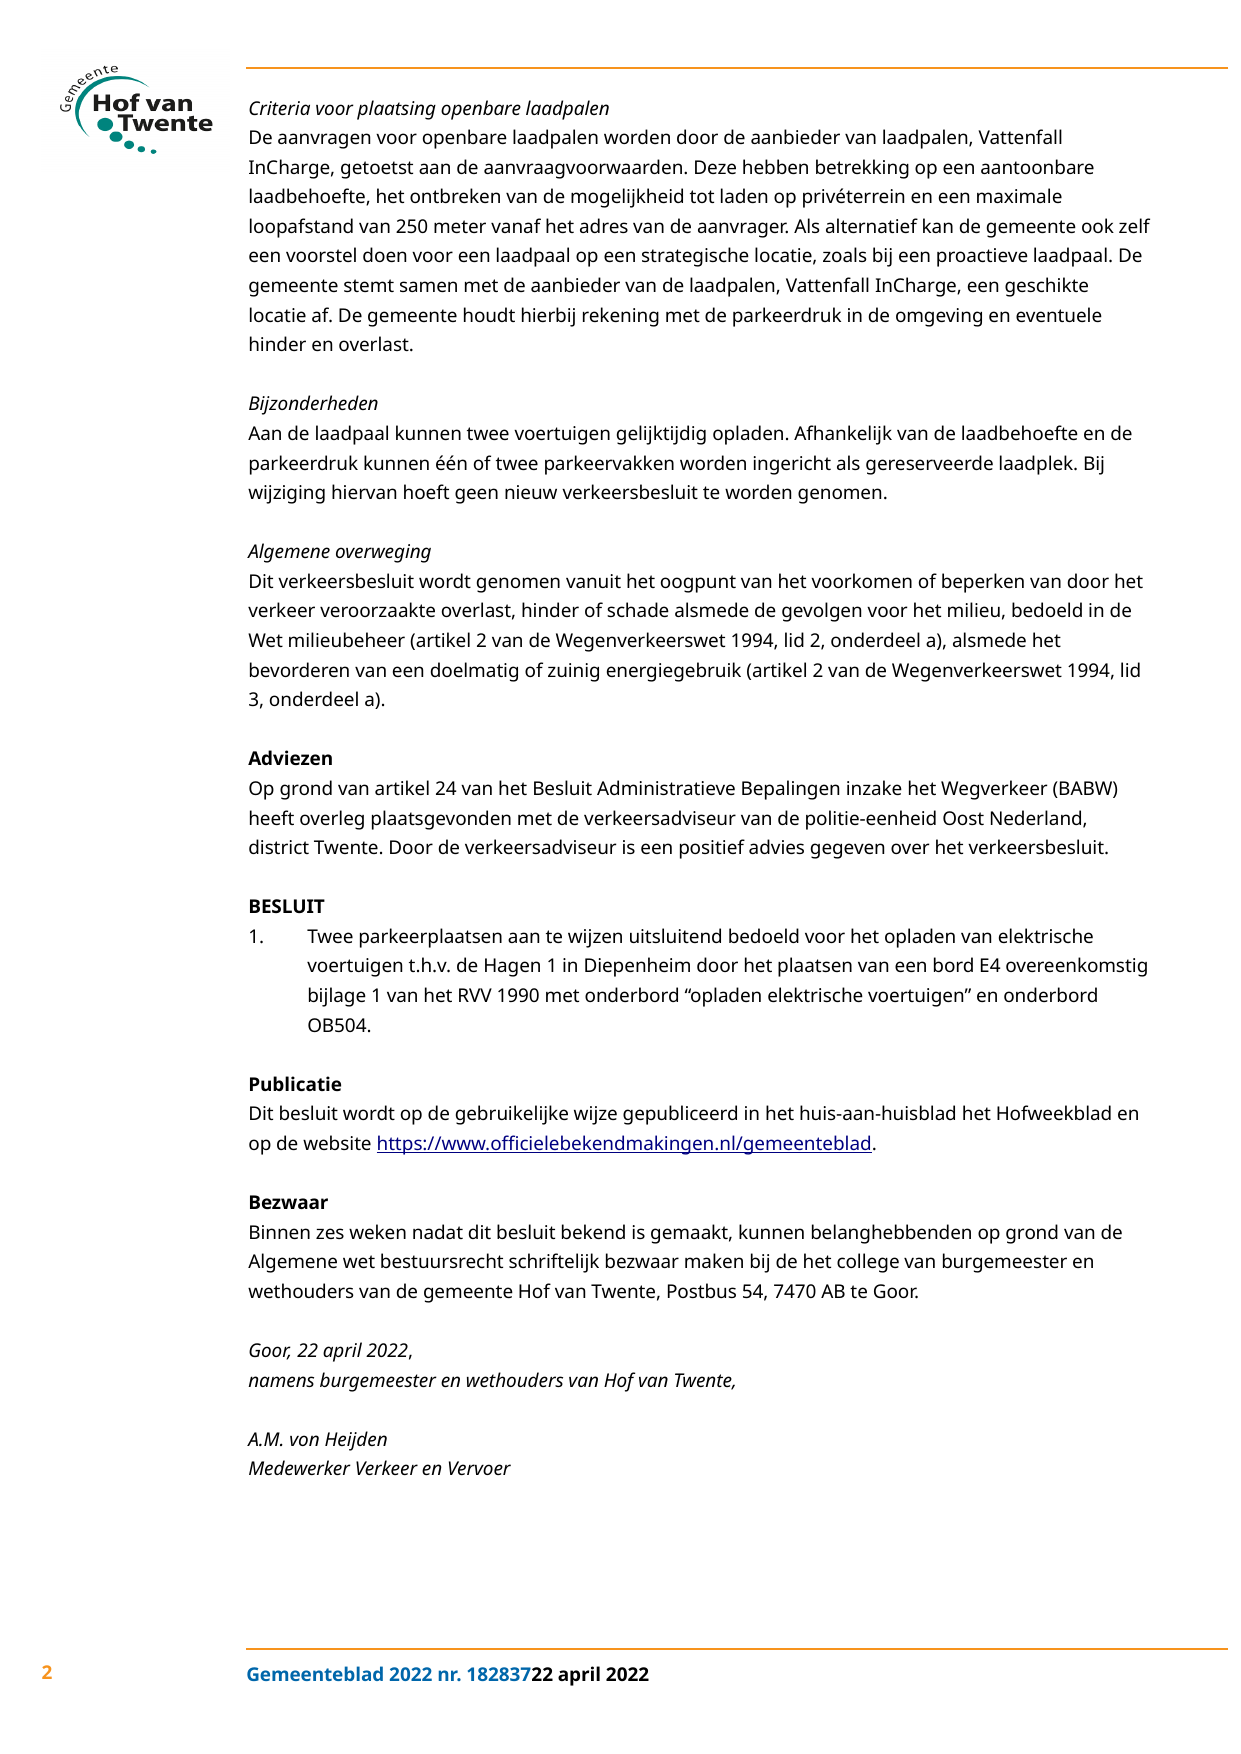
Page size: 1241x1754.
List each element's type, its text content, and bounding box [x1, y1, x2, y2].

text Op grond van artikel 24 van het Besluit Administratieve Bepalingen inzake het Wegverkeer (BABW) heeft overleg plaatsgevonden met de verkeersadviseur van de politie-eenheid Oost Nederland, district Twente. Door de verkeersadviseur is een positief advies gegeven over het verkeersbesluit. [248, 775, 1152, 860]
text Binnen zes weken nadat dit besluit bekend is gemaakt, kunnen belanghebbenden op grond van de Algemene wet bestuursrecht schriftelijk bezwaar maken bij de het college van burgemeester en wethouders van de gemeente Hof van Twente, Postbus 54, 7470 AB te Goor. [248, 1219, 1152, 1304]
text Aan de laadpaal kunnen twee voertuigen gelijktijdig opladen. Afhankelijk van de laadbehoefte en de parkeerdruk kunnen één of twee parkeervakken worden ingericht als gereserveerde laadplek. Bij wijziging hiervan hoeft geen nieuw verkeersbesluit te worden genomen. [248, 420, 1152, 505]
text Dit verkeersbesluit wordt genomen vanuit het oogpunt van het voorkomen of beperken van door het verkeer veroorzaakte overlast, hinder of schade alsmede de gevolgen voor het milieu, bedoeld in de Wet milieubeheer (artikel 2 van de Wegenverkeerswet 1994, lid 2, onderdeel a), alsmede het bevorderen van een doelmatig of zuinig energiegebruik (artikel 2 van de Wegenverkeerswet 1994, lid 3, onderdeel a). [248, 568, 1152, 712]
text De aanvragen voor openbare laadpalen worden door de aanbieder van laadpalen, Vattenfall InCharge, getoetst aan de aanvraagvoorwaarden. Deze hebben betrekking op een aantoonbare laadbehoefte, het ontbreken van de mogelijkheid tot laden op privéterrein en een maximale loopafstand van 250 meter vanaf het adres van de aanvrager. Als alternatief kan de gemeente ook zelf een voorstel doen voor een laadpaal op een strategische locatie, zoals bij een proactieve laadpaal. De gemeente stemt samen met de aanbieder van de laadpalen, Vattenfall InCharge, een geschikte locatie af. De gemeente houdt hierbij rekening met de parkeerdruk in de omgeving en eventuele hinder en overlast. [248, 124, 1152, 357]
text Algemene overweging [248, 538, 1152, 564]
picture [41, 47, 231, 172]
text Criteria voor plaatsing openbare laadpalen [248, 95, 1152, 121]
text Publicatie [248, 1071, 1152, 1097]
text namens burgemeester en wethouders van Hof van Twente, [248, 1367, 1152, 1393]
list Twee parkeerplaatsen aan te wijzen uitsluitend bedoeld voor het opladen van elektrische voertuigen t.h.v. de Hagen 1 in Diepenheim door het plaatsen van een bord E4 overeenkomstig bijlage 1 van het RVV 1990 met onderbord “opladen elektrische voertuigen” en onderbord OB504. [248, 923, 1152, 1038]
text Adviezen [248, 746, 1152, 771]
text A.M. von Heijden [248, 1426, 1152, 1452]
text Medewerker Verkeer en Vervoer [248, 1456, 1152, 1481]
text BESLUIT [248, 893, 1152, 919]
text Bezwaar [248, 1189, 1152, 1215]
text Dit besluit wordt op de gebruikelijke wijze gepubliceerd in het huis-aan-huisblad het Hofweekblad en op de website https://www.officielebekendmakingen.nl/gemeenteblad. [248, 1101, 1152, 1156]
text Bijzonderheden [248, 391, 1152, 416]
text Goor, 22 april 2022, [248, 1337, 1152, 1363]
